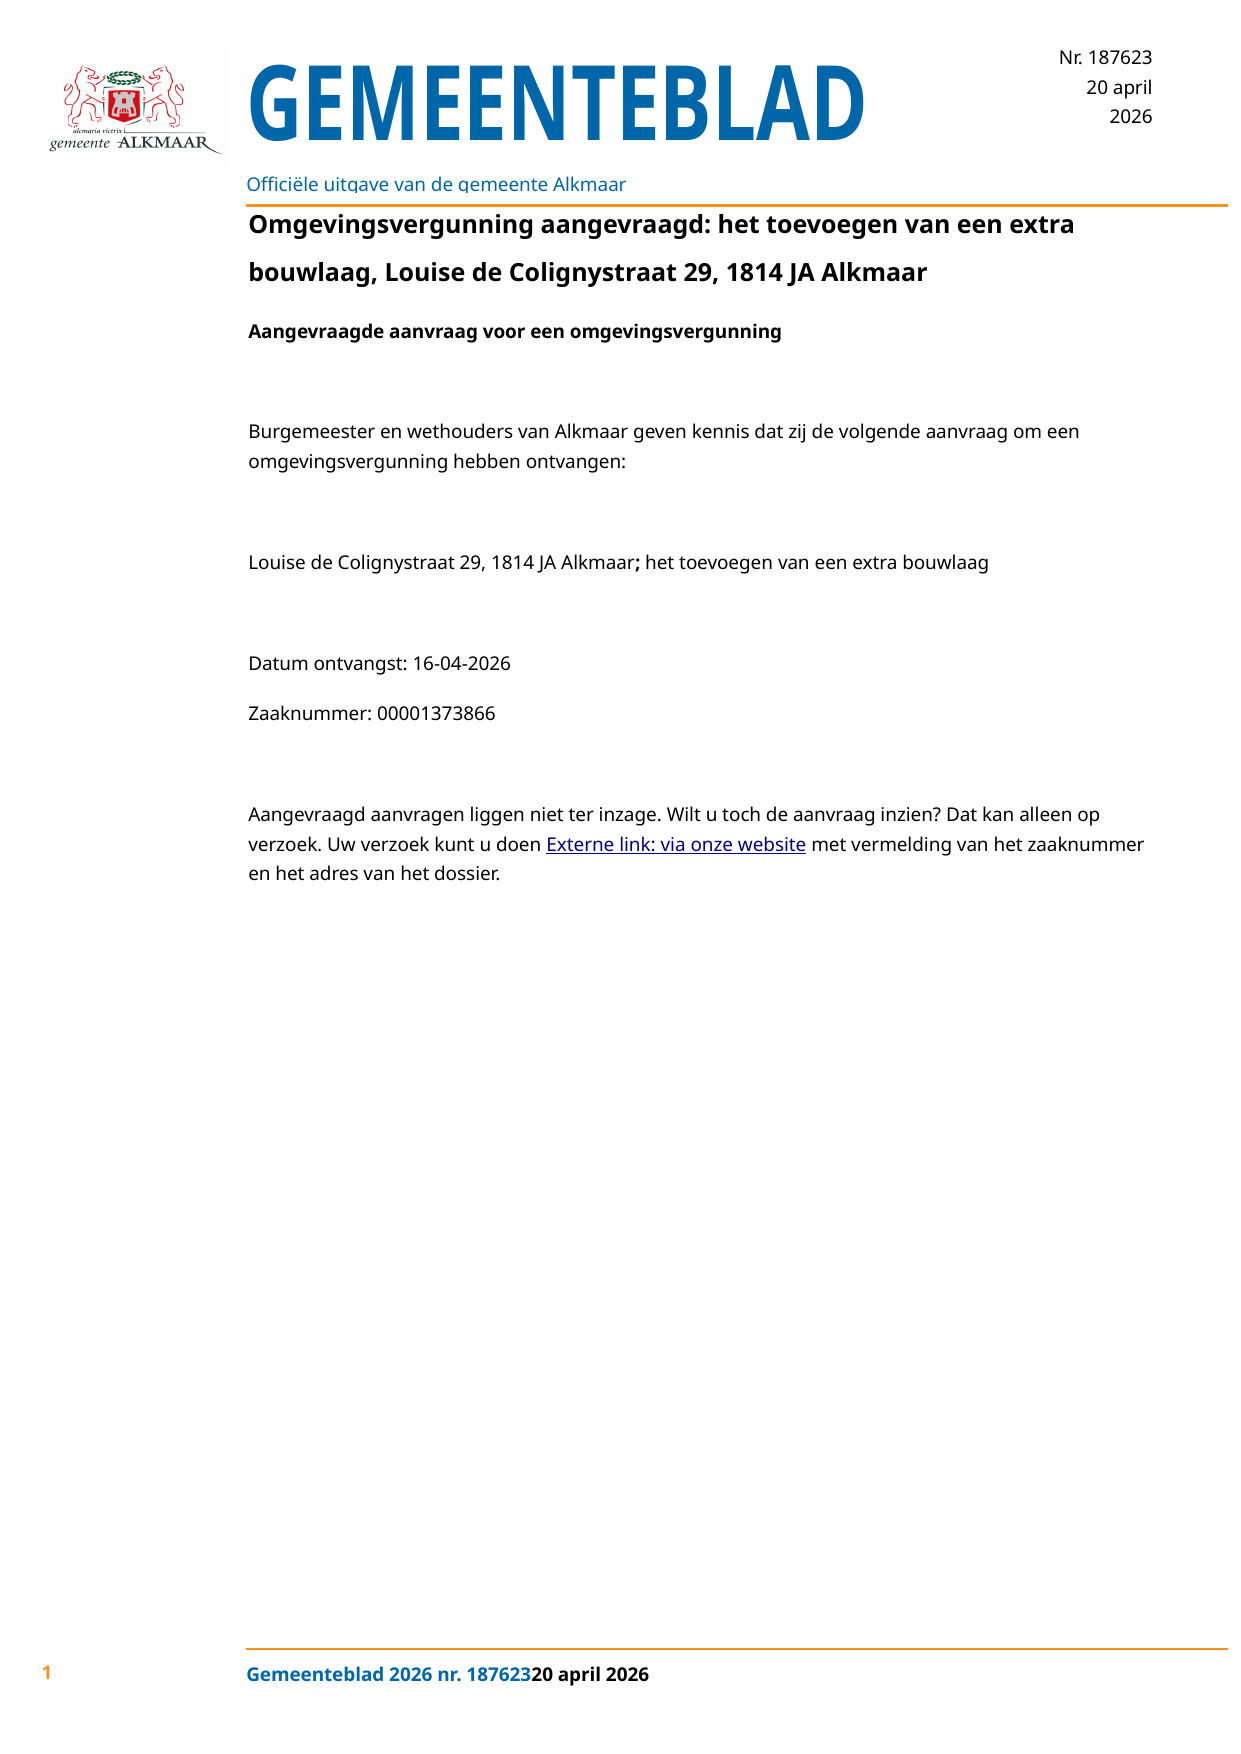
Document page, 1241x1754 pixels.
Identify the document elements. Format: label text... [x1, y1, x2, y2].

text Aangevraagd aanvragen liggen niet ter inzage. Wilt u toch de aanvraag inzien? Dat kan alleen op verzoek. Uw verzoek kunt u doen Externe link: via onze website met vermelding van het zaaknummer en het adres van het dossier. [248, 801, 1152, 886]
text Louise de Colignystraat 29, 1814 JA Alkmaar; het toevoegen van een extra bouwlaag [248, 549, 1152, 575]
text Aangevraagde aanvraag voor een omgevingsvergunning [248, 318, 1152, 344]
text Zaaknummer: 00001373866 [248, 700, 1152, 726]
text Datum ontvangst: 16-04-2026 [248, 650, 1152, 676]
picture [41, 47, 231, 172]
text Burgemeester en wethouders van Alkmaar geven kennis dat zij de volgende aanvraag om een omgevingsvergunning hebben ontvangen: [248, 419, 1152, 474]
text Omgevingsvergunning aangevraagd: het toevoegen van een extra bouwlaag, Louise de Colignystraat 29, 1814 JA Alkmaar [248, 207, 1152, 288]
